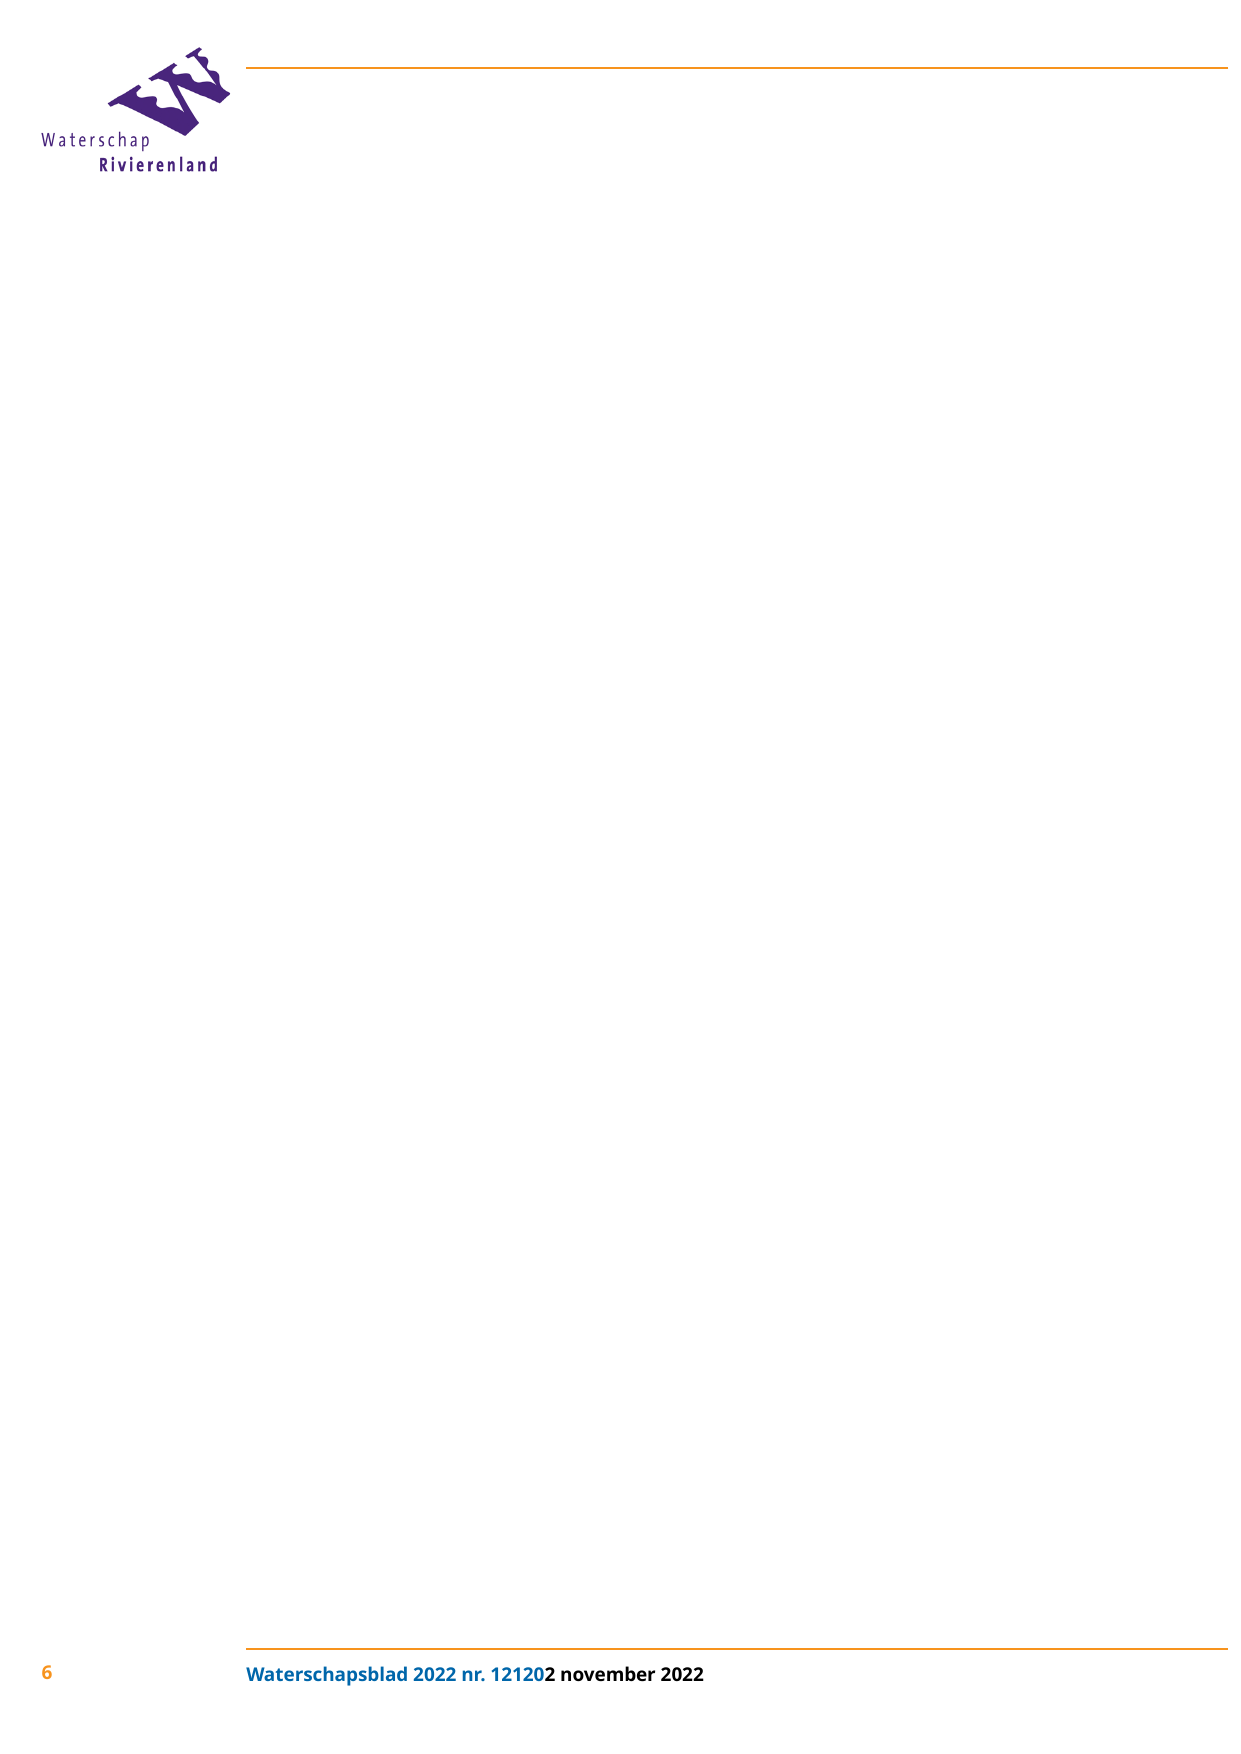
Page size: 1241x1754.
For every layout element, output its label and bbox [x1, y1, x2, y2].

picture [41, 47, 231, 172]
